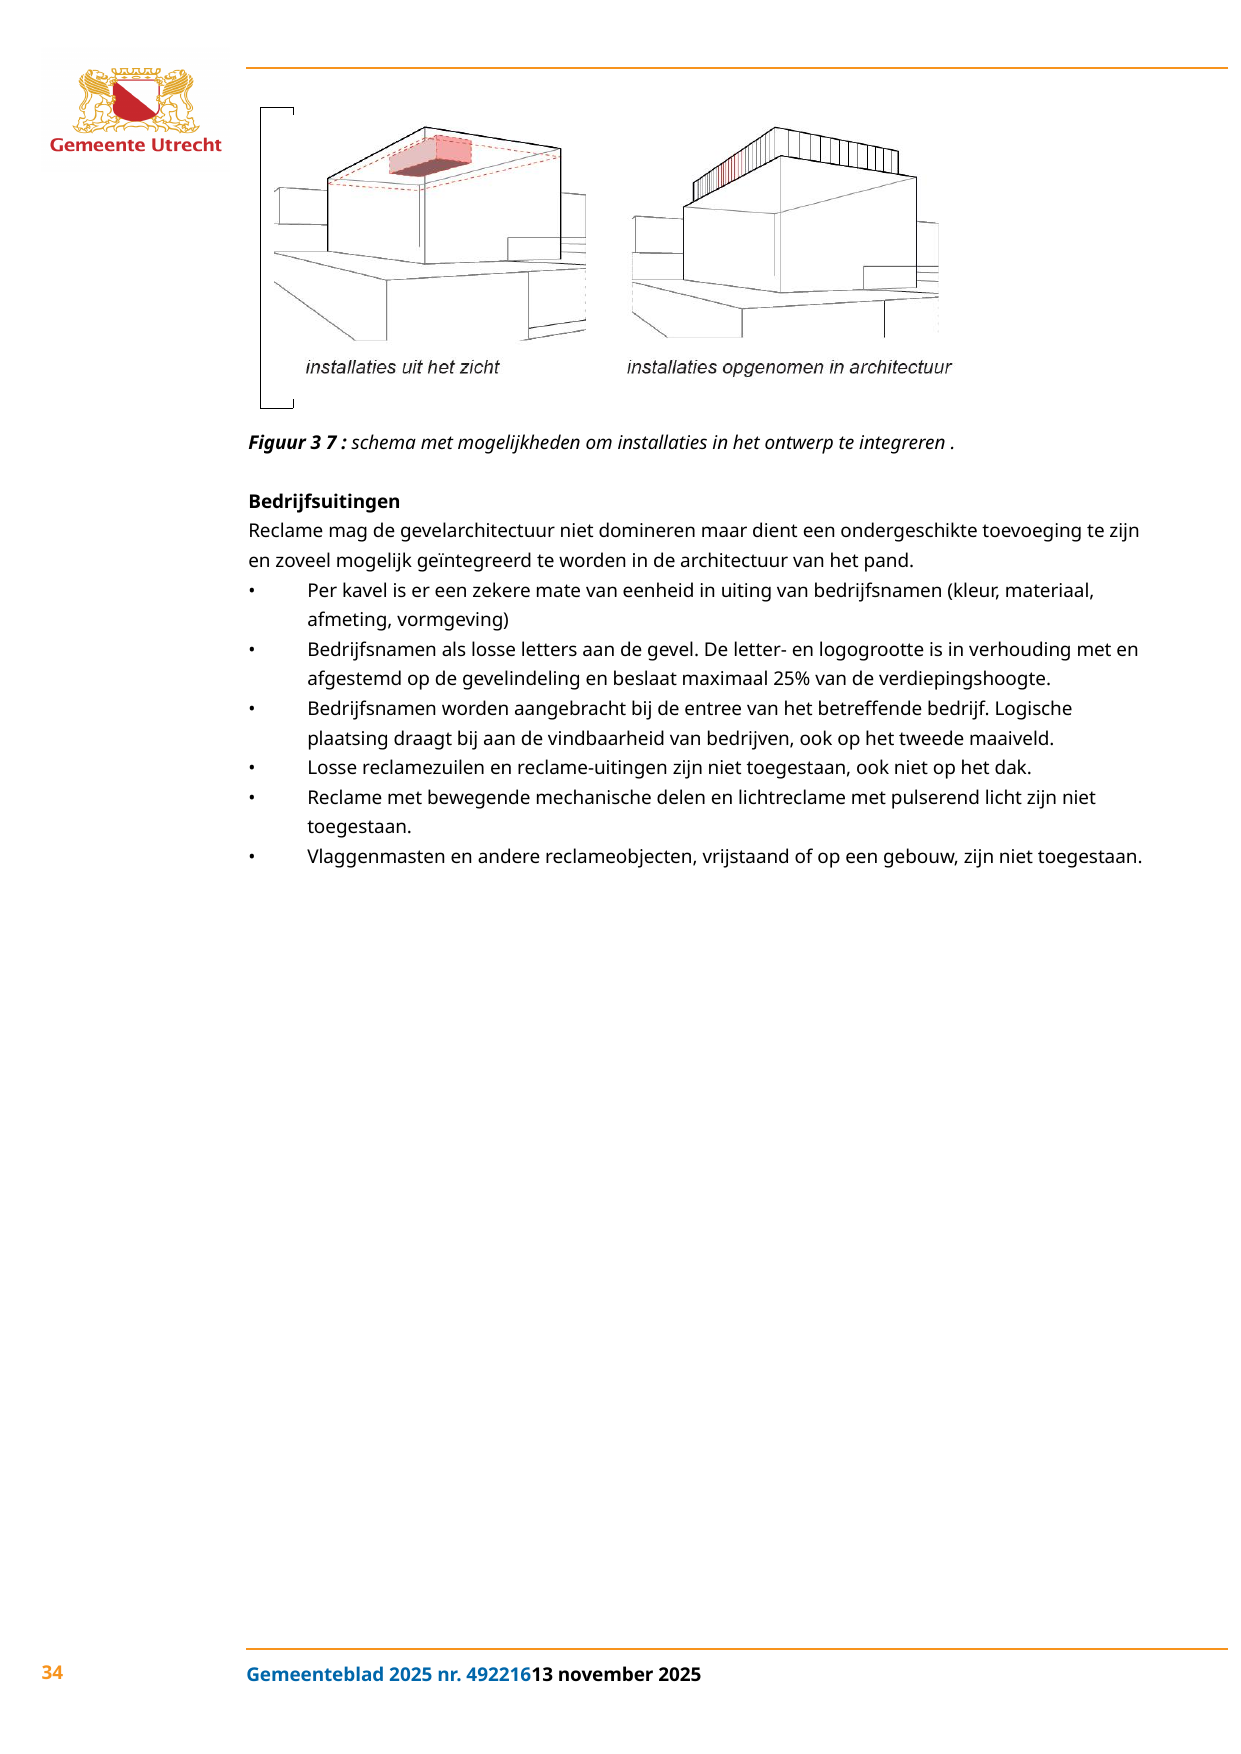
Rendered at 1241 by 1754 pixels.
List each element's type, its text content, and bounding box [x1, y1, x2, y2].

text Figuur 3 7 : schema met mogelijkheden om installaties in het ontwerp te integreren . [248, 429, 1152, 454]
list Bedrijfsnamen als losse letters aan de gevel. De letter- en logogrootte is in verhouding met en afgestemd op de gevelindeling en beslaat maximaal 25% van de verdiepingshoogte. [248, 636, 1152, 691]
picture [41, 47, 231, 172]
list Reclame met bewegende mechanische delen en lichtreclame met pulserend licht zijn niet toegestaan. [248, 784, 1152, 839]
list Bedrijfsnamen worden aangebracht bij de entree van het betreffende bedrijf. Logische plaatsing draagt bij aan de vindbaarheid van bedrijven, ook op het tweede maaiveld. [248, 695, 1152, 750]
list Vlaggenmasten en andere reclameobjecten, vrijstaand of op een gebouw, zijn niet toegestaan. [248, 843, 1152, 869]
list Losse reclamezuilen en reclame-uitingen zijn niet toegestaan, ook niet op het dak. [248, 754, 1152, 780]
list Per kavel is er een zekere mate van eenheid in uiting van bedrijfsnamen (kleur, materiaal, afmeting, vormgeving) [248, 577, 1152, 632]
text Bedrijfsuitingen [248, 488, 1152, 514]
text Reclame mag de gevelarchitectuur niet domineren maar dient een ondergeschikte toevoeging te zijn en zoveel mogelijk geïntegreerd te worden in de architectuur van het pand. [248, 518, 1152, 573]
picture [268, 115, 965, 399]
